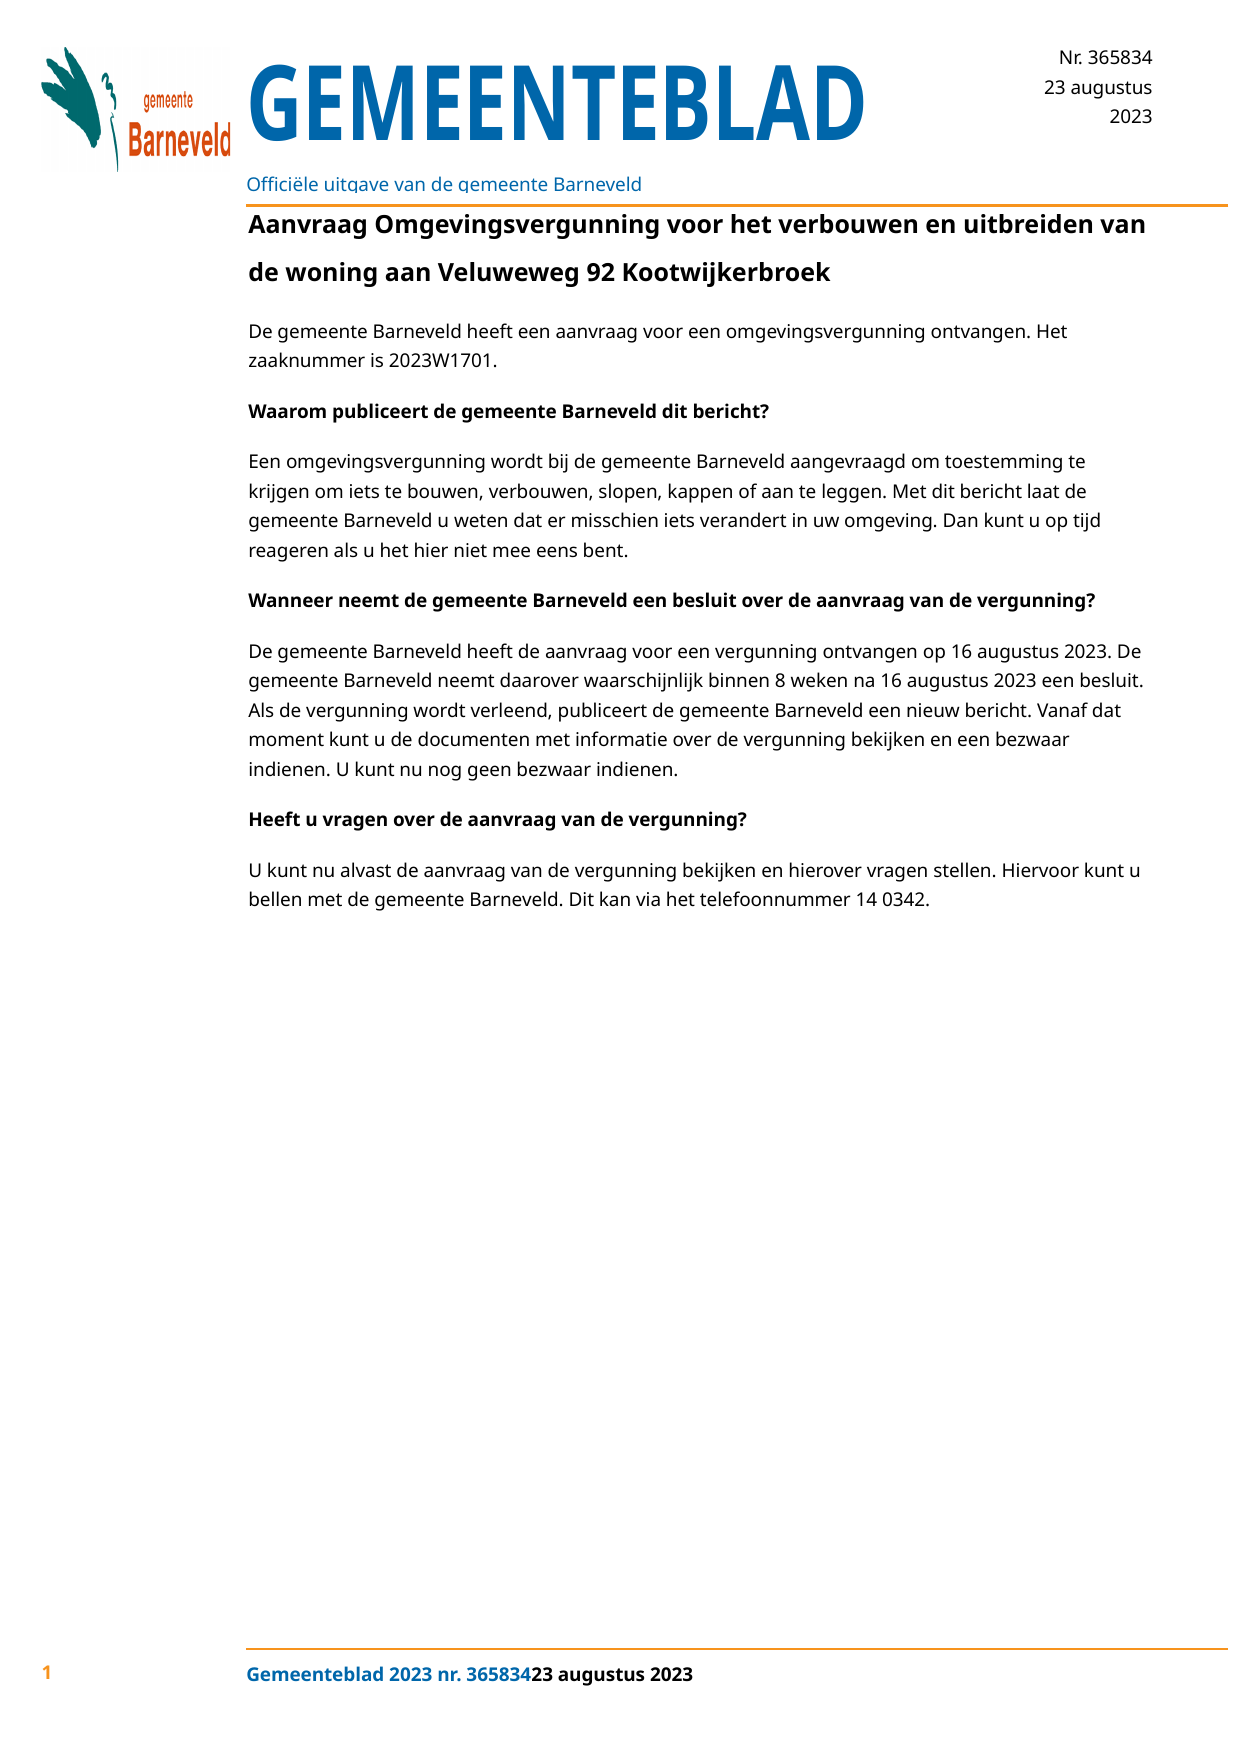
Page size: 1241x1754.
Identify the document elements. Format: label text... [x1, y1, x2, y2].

text De gemeente Barneveld heeft de aanvraag voor een vergunning ontvangen op 16 augustus 2023. De gemeente Barneveld neemt daarover waarschijnlijk binnen 8 weken na 16 augustus 2023 een besluit. Als de vergunning wordt verleend, publiceert de gemeente Barneveld een nieuw bericht. Vanaf dat moment kunt u de documenten met informatie over de vergunning bekijken en een bezwaar indienen. U kunt nu nog geen bezwaar indienen. [248, 638, 1152, 782]
text De gemeente Barneveld heeft een aanvraag voor een omgevingsvergunning ontvangen. Het zaaknummer is 2023W1701. [248, 318, 1152, 373]
text Aanvraag Omgevingsvergunning voor het verbouwen en uitbreiden van de woning aan Veluweweg 92 Kootwijkerbroek [248, 207, 1152, 288]
text Wanneer neemt de gemeente Barneveld een besluit over de aanvraag van de vergunning? [248, 587, 1152, 613]
picture [41, 47, 231, 172]
text U kunt nu alvast de aanvraag van de vergunning bekijken en hierover vragen stellen. Hiervoor kunt u bellen met de gemeente Barneveld. Dit kan via het telefoonnummer 14 0342. [248, 857, 1152, 912]
text Een omgevingsvergunning wordt bij de gemeente Barneveld aangevraagd om toestemming te krijgen om iets te bouwen, verbouwen, slopen, kappen of aan te leggen. Met dit bericht laat de gemeente Barneveld u weten dat er misschien iets verandert in uw omgeving. Dan kunt u op tijd reageren als u het hier niet mee eens bent. [248, 448, 1152, 563]
text Heeft u vragen over de aanvraag van de vergunning? [248, 807, 1152, 832]
text Waarom publiceert de gemeente Barneveld dit bericht? [248, 398, 1152, 424]
